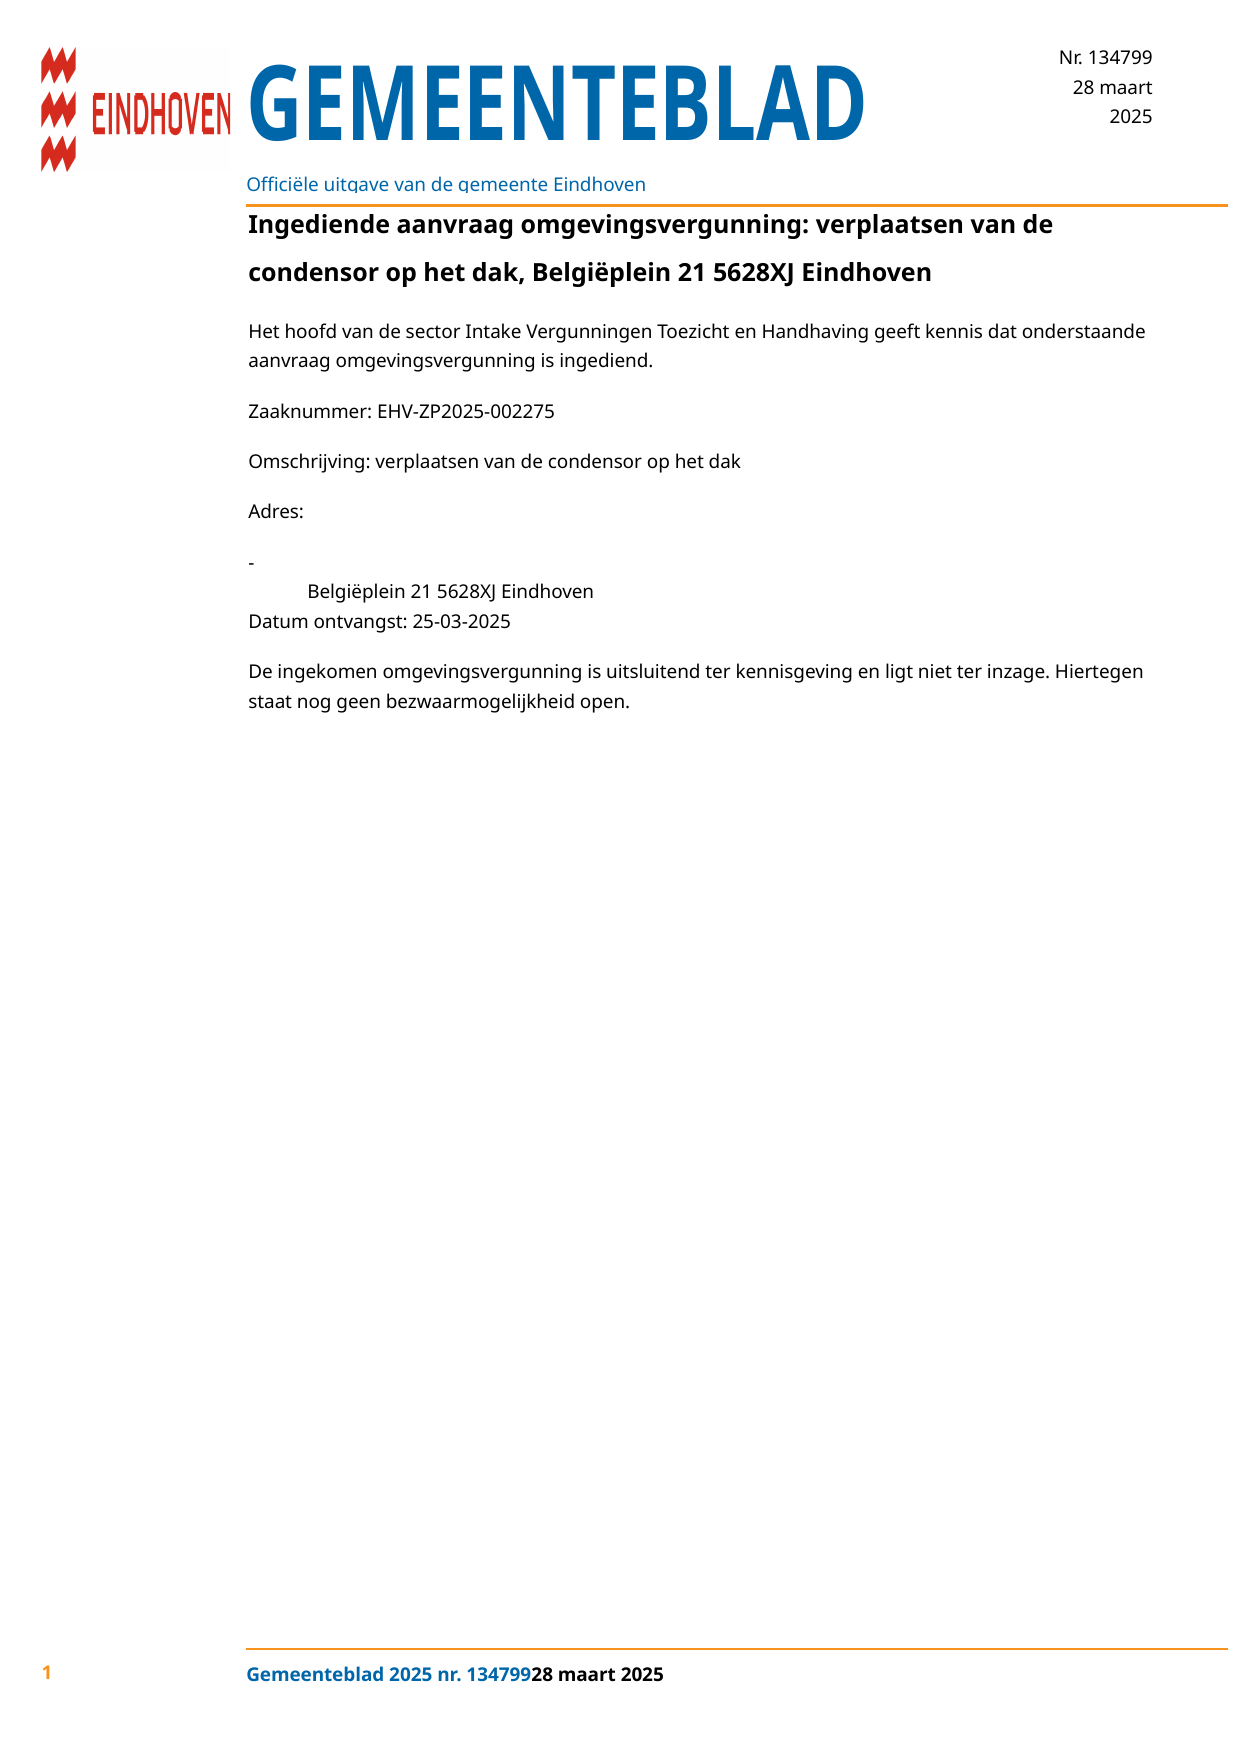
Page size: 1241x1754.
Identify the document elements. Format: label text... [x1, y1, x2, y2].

list Belgiëplein 21 5628XJ Eindhoven [248, 579, 1152, 604]
text Omschrijving: verplaatsen van de condensor op het dak [248, 448, 1152, 474]
text Datum ontvangst: 25-03-2025 [248, 608, 1152, 634]
text Zaaknummer: EHV-ZP2025-002275 [248, 398, 1152, 424]
picture [41, 47, 231, 172]
text Ingediende aanvraag omgevingsvergunning: verplaatsen van de condensor op het dak, Belgiëplein 21 5628XJ Eindhoven [248, 207, 1152, 288]
text Het hoofd van de sector Intake Vergunningen Toezicht en Handhaving geeft kennis dat onderstaande aanvraag omgevingsvergunning is ingediend. [248, 318, 1152, 373]
text De ingekomen omgevingsvergunning is uitsluitend ter kennisgeving en ligt niet ter inzage. Hiertegen staat nog geen bezwaarmogelijkheid open. [248, 659, 1152, 714]
text Adres: [248, 499, 1152, 524]
